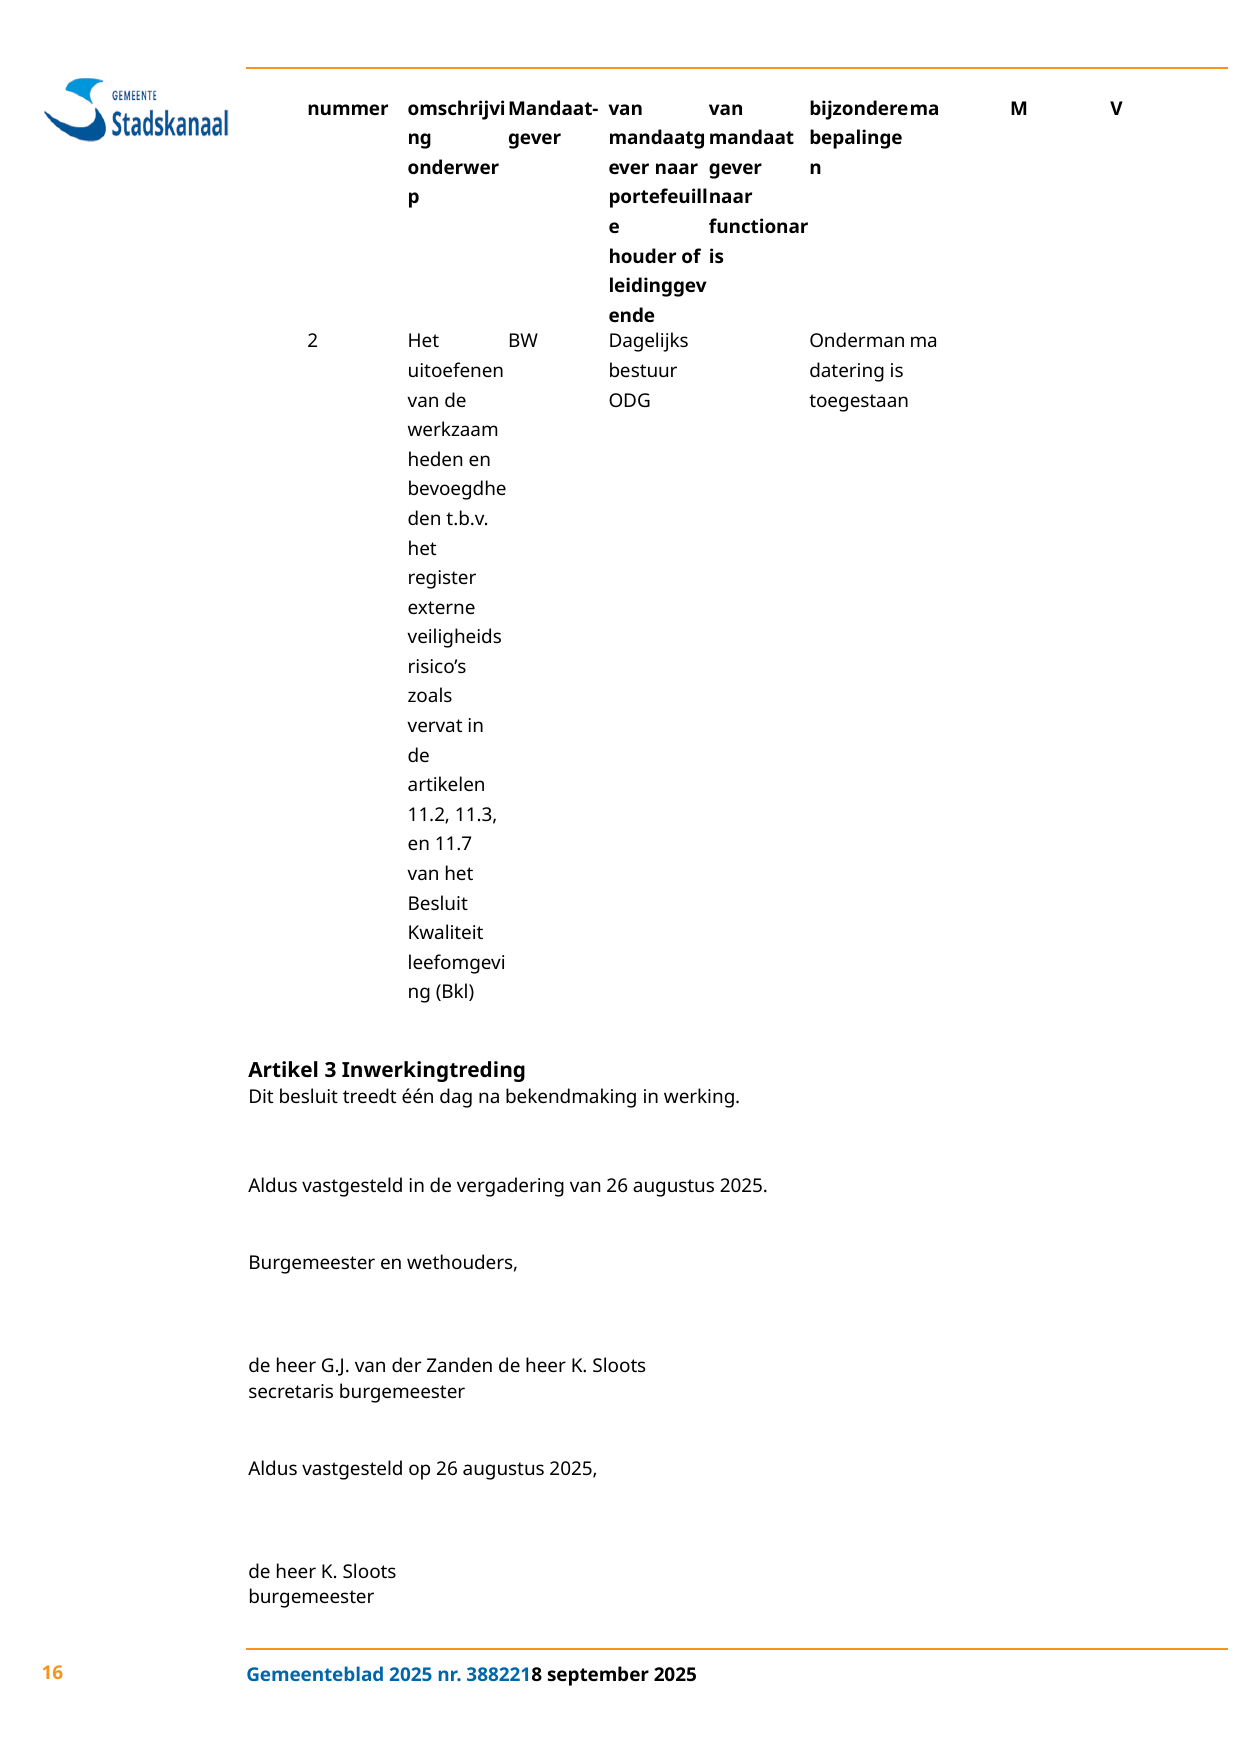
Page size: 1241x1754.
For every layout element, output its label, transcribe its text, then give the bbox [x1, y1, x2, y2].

text burgemeester [248, 1584, 1152, 1609]
table_header nummer [307, 95, 407, 328]
table_header bijzondere bepalingen [809, 95, 909, 328]
text de heer K. Sloots [248, 1558, 1152, 1584]
table_cell Het uitoefenen van de werkzaamheden en bevoegdheden t.b.v. het register externe veiligheidsrisico’s zoals vervat in de artikelen 11.2, 11.3, en 11.7 van het Besluit Kwaliteit leefomgeving (Bkl) [408, 328, 508, 1004]
picture [41, 47, 231, 172]
text Dit besluit treedt één dag na bekendmaking in werking. [248, 1083, 1152, 1109]
table_header omschrijving onderwerp [408, 95, 508, 328]
table_header van mandaat gever naar functionaris [709, 95, 809, 328]
table_header van mandaatgever naar portefeuille houder of leidinggevende [608, 95, 709, 328]
table_cell [1010, 328, 1110, 1004]
table_header Mandaat-gever [508, 95, 608, 328]
table_cell Ondermandatering is toegestaan [809, 328, 909, 1004]
table_header M [1010, 95, 1110, 328]
text Aldus vastgesteld op 26 augustus 2025, [248, 1455, 1152, 1481]
table_cell [1110, 328, 1211, 1004]
text Aldus vastgesteld in de vergadering van 26 augustus 2025. [248, 1172, 1152, 1198]
text de heer G.J. van der Zanden de heer K. Sloots [248, 1352, 1152, 1378]
table_cell Dagelijks bestuur ODG [608, 328, 709, 1004]
table_header ma [909, 95, 1010, 328]
table_cell BW [508, 328, 608, 1004]
table_cell 2 [307, 328, 407, 1004]
text Burgemeester en wethouders, [248, 1249, 1152, 1275]
table_cell [709, 328, 809, 1004]
table_header V [1110, 95, 1211, 328]
table_cell ma [909, 328, 1010, 1004]
text Artikel 3 Inwerkingtreding [248, 1055, 1152, 1083]
text secretaris burgemeester [248, 1378, 1152, 1403]
